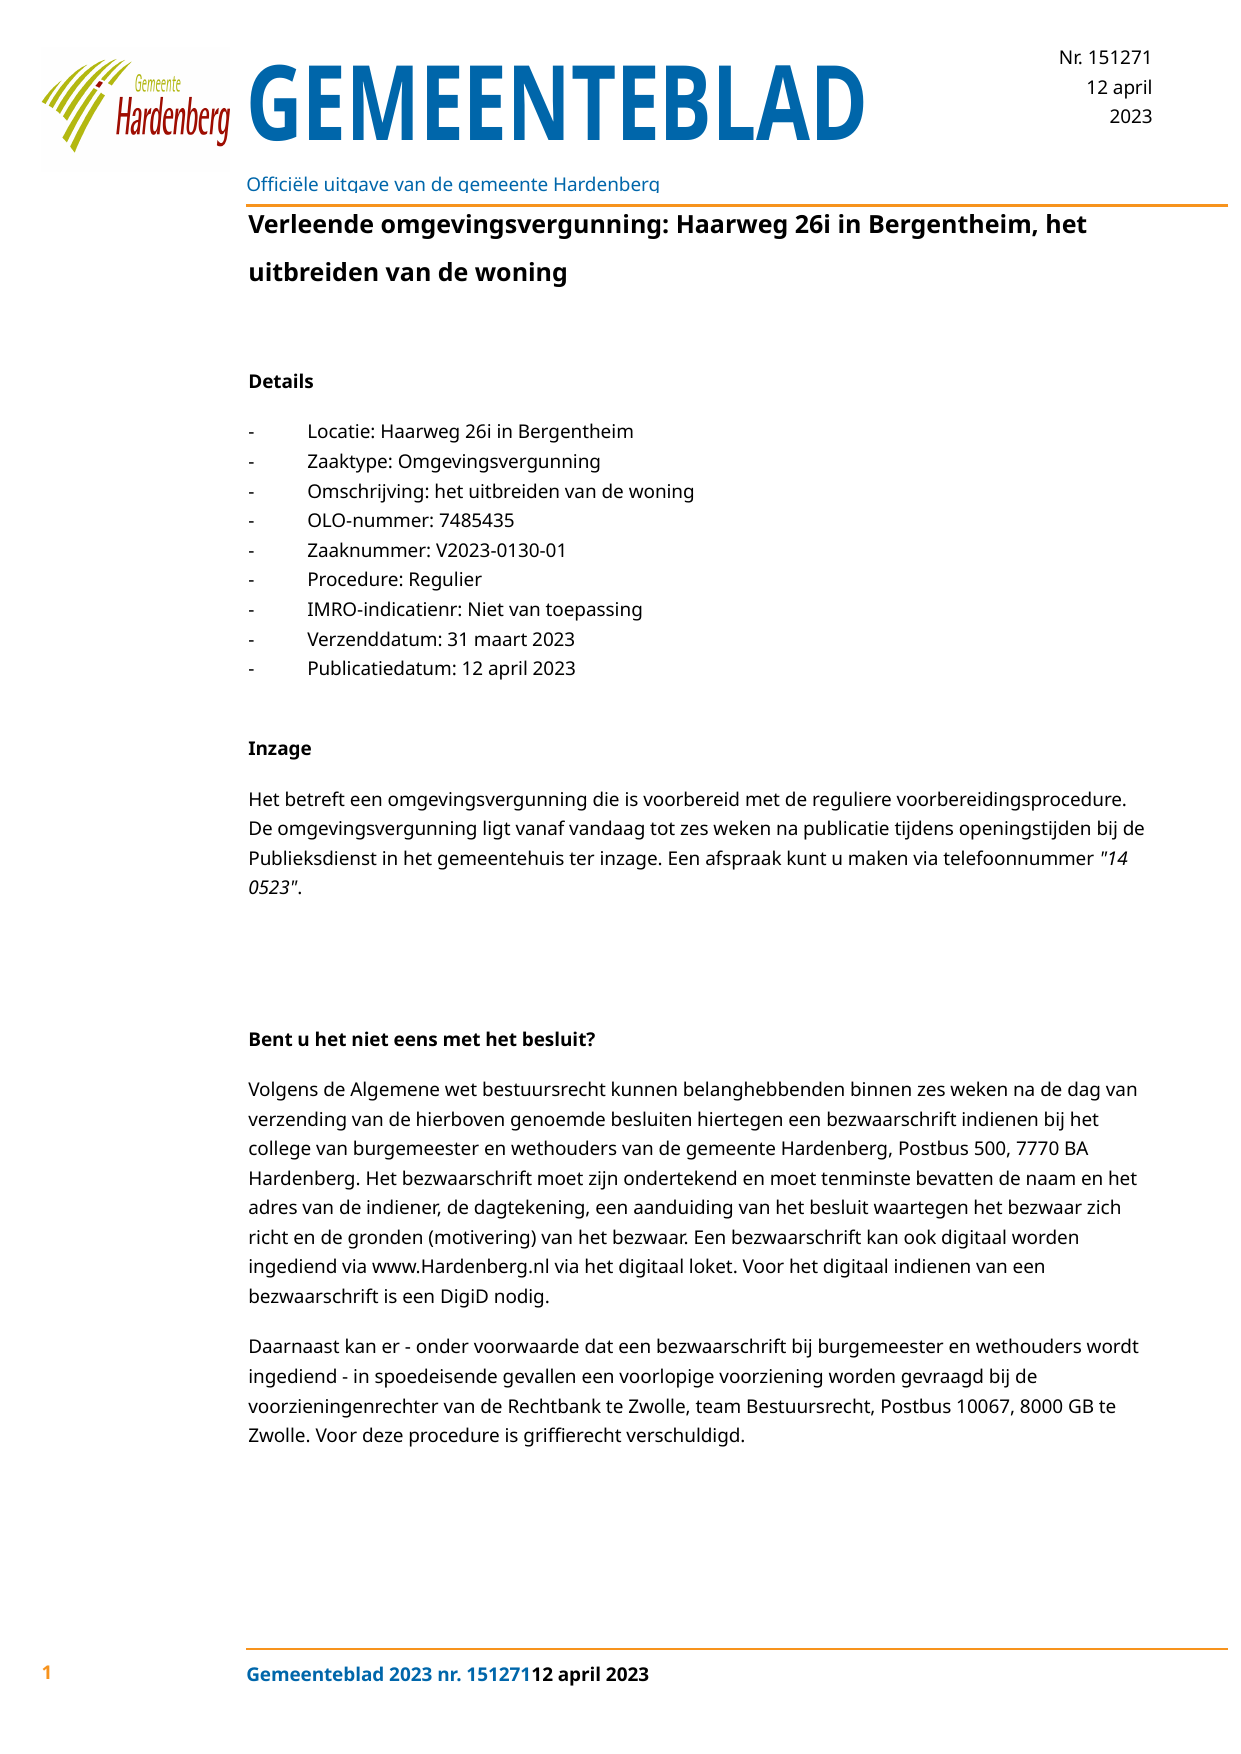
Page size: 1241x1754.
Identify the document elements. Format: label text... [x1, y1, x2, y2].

text Details [248, 368, 1152, 394]
text Daarnaast kan er - onder voorwaarde dat een bezwaarschrift bij burgemeester en wethouders wordt ingediend - in spoedeisende gevallen een voorlopige voorziening worden gevraagd bij de voorzieningenrechter van de Rechtbank te Zwolle, team Bestuursrecht, Postbus 10067, 8000 GB te Zwolle. Voor deze procedure is griffierecht verschuldigd. [248, 1334, 1152, 1448]
list Omschrijving: het uitbreiden van de woning [248, 478, 1152, 504]
list Verzenddatum: 31 maart 2023 [248, 626, 1152, 652]
list Locatie: Haarweg 26i in Bergentheim [248, 419, 1152, 444]
picture [41, 47, 231, 172]
list Procedure: Regulier [248, 567, 1152, 592]
text Het betreft een omgevingsvergunning die is voorbereid met de reguliere voorbereidingsprocedure. De omgevingsvergunning ligt vanaf vandaag tot zes weken na publicatie tijdens openingstijden bij de Publieksdienst in het gemeentehuis ter inzage. Een afspraak kunt u maken via telefoonnummer "14 0523". [248, 786, 1152, 900]
list Publicatiedatum: 12 april 2023 [248, 655, 1152, 681]
list Zaaknummer: V2023-0130-01 [248, 537, 1152, 563]
list IMRO-indicatienr: Niet van toepassing [248, 596, 1152, 622]
text Volgens de Algemene wet bestuursrecht kunnen belanghebbenden binnen zes weken na de dag van verzending van de hierboven genoemde besluiten hiertegen een bezwaarschrift indienen bij het college van burgemeester en wethouders van de gemeente Hardenberg, Postbus 500, 7770 BA Hardenberg. Het bezwaarschrift moet zijn ondertekend en moet tenminste bevatten de naam en het adres van de indiener, de dagtekening, een aanduiding van het besluit waartegen het bezwaar zich richt en de gronden (motivering) van het bezwaar. Een bezwaarschrift kan ook digitaal worden ingediend via www.Hardenberg.nl via het digitaal loket. Voor het digitaal indienen van een bezwaarschrift is een DigiD nodig. [248, 1076, 1152, 1309]
text Verleende omgevingsvergunning: Haarweg 26i in Bergentheim, het uitbreiden van de woning [248, 207, 1152, 288]
text Bent u het niet eens met het besluit? [248, 1026, 1152, 1052]
list OLO-nummer: 7485435 [248, 507, 1152, 533]
text Inzage [248, 735, 1152, 761]
list Zaaktype: Omgevingsvergunning [248, 448, 1152, 474]
